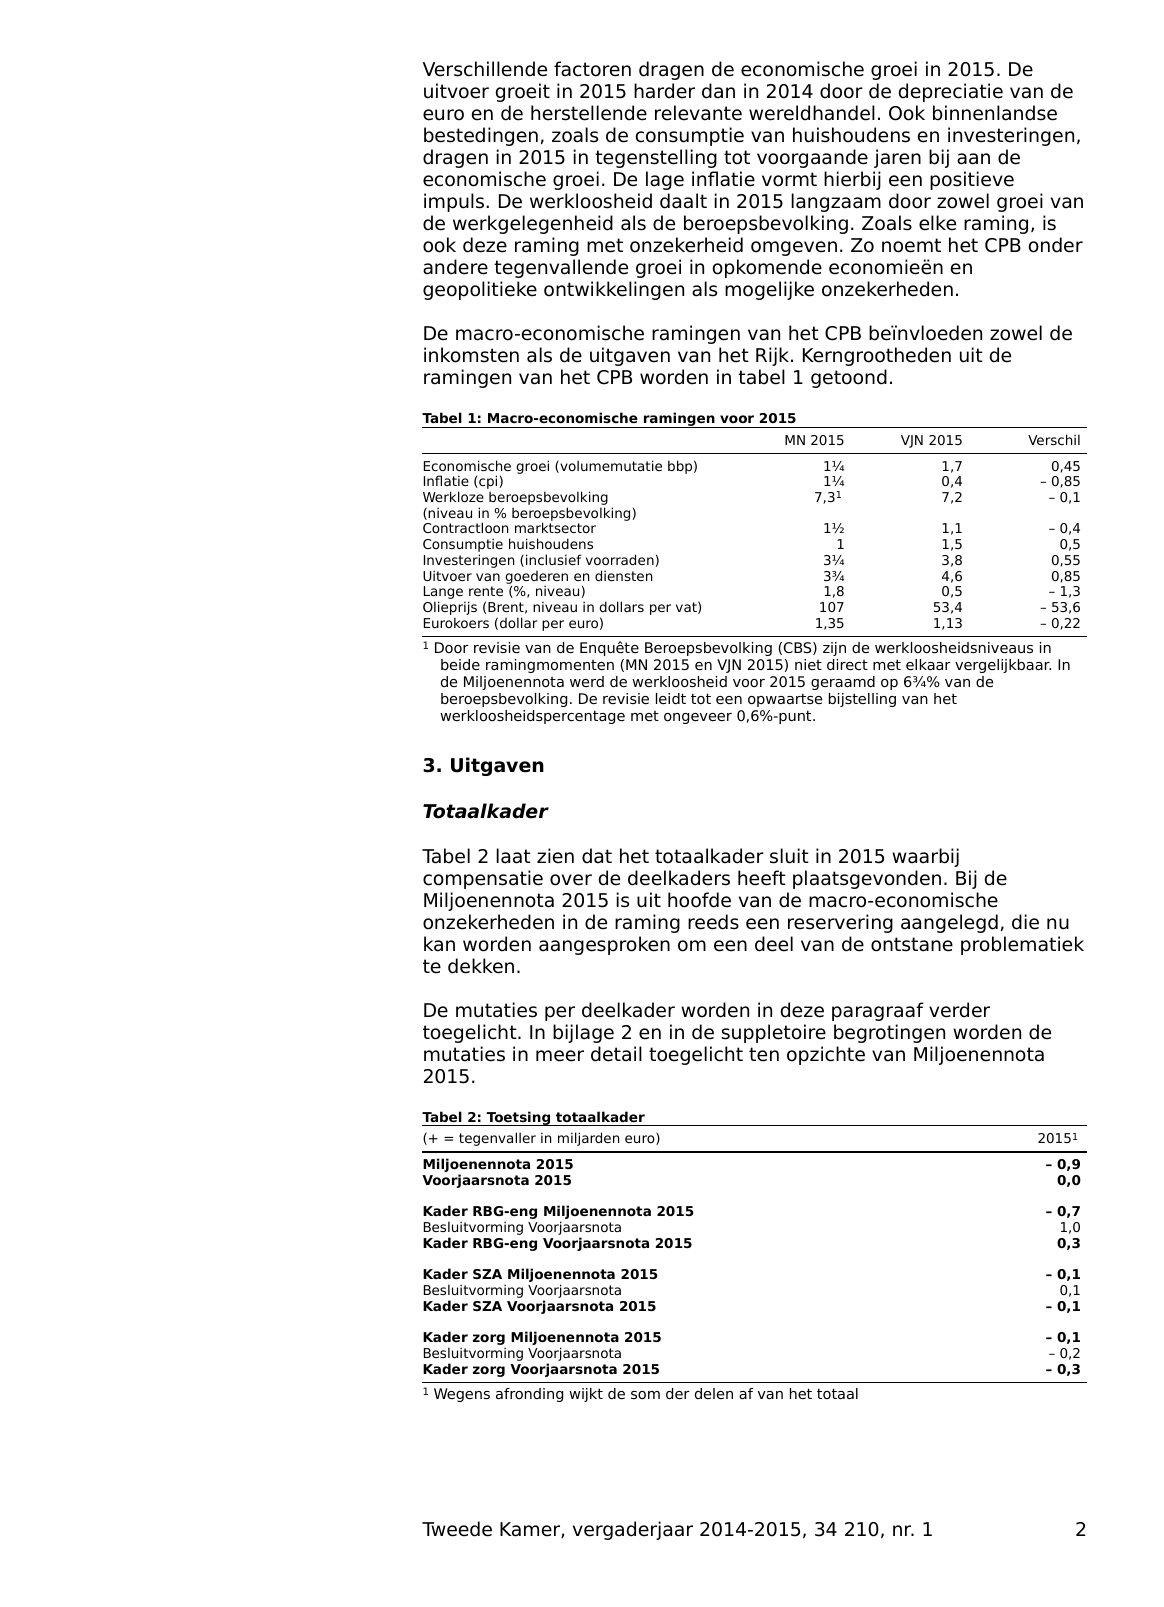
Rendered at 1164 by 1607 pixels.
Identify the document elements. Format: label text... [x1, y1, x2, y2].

table_cell 1,7 [850, 454, 968, 474]
table_cell Kader RBG-eng Miljoenennota 2015 [422, 1204, 954, 1220]
table_cell Kader SZA Voorjaarsnota 2015 [422, 1299, 954, 1314]
table_cell Kader zorg Voorjaarsnota 2015 [422, 1362, 954, 1382]
table_cell – 0,3 [954, 1362, 1087, 1382]
table_cell [422, 428, 732, 453]
table_cell Lange rente (%, niveau) [422, 584, 732, 600]
table_cell – 0,9 [954, 1153, 1087, 1173]
table_cell Miljoenennota 2015 [422, 1153, 954, 1173]
subtitle Totaalkader [422, 801, 1087, 823]
table_cell – 0,7 [954, 1204, 1087, 1220]
table_cell 0,85 [969, 569, 1087, 584]
text Verschillende factoren dragen de economische groei in 2015. De uitvoer groeit in 2015 harder dan in 2014 door de depreciatie van de euro en de herstellende relevante wereldhandel. Ook binnenlandse bestedingen, zoals de consumptie van huishoudens en investeringen, dragen in 2015 in tegenstelling tot voorgaande jaren bij aan de economische groei. De lage inflatie vormt hierbij een positieve impuls. De werkloosheid daalt in 2015 langzaam door zowel groei van de werkgelegenheid als de beroepsbevolking. Zoals elke raming, is ook deze raming met onzekerheid omgeven. Zo noemt het CPB onder andere tegenvallende groei in opkomende economieën en geopolitieke ontwikkelingen als mogelijke onzekerheden. [422, 59, 1087, 301]
table_cell Voorjaarsnota 2015 [422, 1173, 954, 1188]
table_cell 7,31 [732, 490, 850, 521]
table_cell 0,4 [850, 474, 968, 490]
table_cell 1¼ [732, 454, 850, 474]
table_cell Investeringen (inclusief voorraden) [422, 553, 732, 568]
table_cell 107 [732, 600, 850, 616]
table_cell – 0,22 [969, 616, 1087, 636]
table_cell – 0,4 [969, 521, 1087, 537]
table_cell VJN 2015 [850, 428, 968, 453]
table_cell Olieprijs (Brent, niveau in dollars per vat) [422, 600, 732, 616]
table_cell [422, 1189, 954, 1204]
table_cell 53,4 [850, 600, 968, 616]
table_cell – 0,1 [954, 1267, 1087, 1283]
table_cell 0,5 [850, 584, 968, 600]
table_cell – 53,6 [969, 600, 1087, 616]
table_cell [954, 1314, 1087, 1330]
table_cell 1½ [732, 521, 850, 537]
table_cell – 0,2 [954, 1346, 1087, 1362]
table_cell 0,5 [969, 537, 1087, 553]
table_cell – 0,1 [954, 1330, 1087, 1346]
table_cell 0,55 [969, 553, 1087, 568]
table_cell Eurokoers (dollar per euro) [422, 616, 732, 636]
table_cell Economische groei (volumemutatie bbp) [422, 454, 732, 474]
table_cell 1 Door revisie van de Enquête Beroepsbevolking (CBS) zijn de werkloosheidsniveaus in beide ramingmomenten (MN 2015 en VJN 2015) niet direct met elkaar vergelijkbaar. In de Miljoenennota werd de werkloosheid voor 2015 geraamd op 6¾% van de beroepsbevolking. De revisie leidt tot een opwaartse bijstelling van het werkloosheidspercentage met ongeveer 0,6%-punt. [422, 637, 1087, 724]
table_cell Verschil [969, 428, 1087, 453]
table_cell 0,0 [954, 1173, 1087, 1188]
table_cell 0,45 [969, 454, 1087, 474]
table_cell [954, 1251, 1087, 1267]
table_cell Inflatie (cpi) [422, 474, 732, 490]
table_cell Besluitvorming Voorjaarsnota [422, 1346, 954, 1362]
table_header Tabel 2: Toetsing totaalkader [422, 1110, 1087, 1125]
table_header Tabel 1: Macro-economische ramingen voor 2015 [422, 411, 1087, 427]
table_cell – 1,3 [969, 584, 1087, 600]
table_cell Uitvoer van goederen en diensten [422, 569, 732, 584]
table_cell – 0,1 [969, 490, 1087, 521]
table_cell [422, 1314, 954, 1330]
table_cell 3¾ [732, 569, 850, 584]
table_cell MN 2015 [732, 428, 850, 453]
table_cell Besluitvorming Voorjaarsnota [422, 1283, 954, 1299]
subtitle 3. Uitgaven [422, 754, 1087, 776]
table_cell Besluitvorming Voorjaarsnota [422, 1220, 954, 1236]
table_cell 1¼ [732, 474, 850, 490]
table_cell 7,2 [850, 490, 968, 521]
table_cell 4,6 [850, 569, 968, 584]
table_cell Werkloze beroepsbevolking (niveau in % beroepsbevolking) [422, 490, 732, 521]
table_cell 3,8 [850, 553, 968, 568]
table_cell 1 Wegens afronding wijkt de som der delen af van het totaal [422, 1383, 1087, 1403]
table_cell 1,1 [850, 521, 968, 537]
table_cell 1,8 [732, 584, 850, 600]
text De mutaties per deelkader worden in deze paragraaf verder toegelicht. In bijlage 2 en in de suppletoire begrotingen worden de mutaties in meer detail toegelicht ten opzichte van Miljoenennota 2015. [422, 1000, 1087, 1088]
table_cell – 0,85 [969, 474, 1087, 490]
text Tabel 2 laat zien dat het totaalkader sluit in 2015 waarbij compensatie over de deelkaders heeft plaatsgevonden. Bij de Miljoenennota 2015 is uit hoofde van de macro-economische onzekerheden in de raming reeds een reservering aangelegd, die nu kan worden aangesproken om een deel van de ontstane problematiek te dekken. [422, 846, 1087, 977]
table_cell [422, 1251, 954, 1267]
table_cell 1,0 [954, 1220, 1087, 1236]
table_cell [954, 1189, 1087, 1204]
table_cell Kader RBG-eng Voorjaarsnota 2015 [422, 1236, 954, 1251]
table_cell 20151 [954, 1126, 1087, 1151]
table_cell Consumptie huishoudens [422, 537, 732, 553]
table_cell 3¼ [732, 553, 850, 568]
table_cell 0,3 [954, 1236, 1087, 1251]
table_cell Kader SZA Miljoenennota 2015 [422, 1267, 954, 1283]
table_cell 1,5 [850, 537, 968, 553]
table_cell Contractloon marktsector [422, 521, 732, 537]
table_cell – 0,1 [954, 1299, 1087, 1314]
text De macro-economische ramingen van het CPB beïnvloeden zowel de inkomsten als de uitgaven van het Rijk. Kerngrootheden uit de ramingen van het CPB worden in tabel 1 getoond. [422, 323, 1087, 389]
table_cell 1 [732, 537, 850, 553]
table_cell Kader zorg Miljoenennota 2015 [422, 1330, 954, 1346]
table_cell (+ = tegenvaller in miljarden euro) [422, 1126, 954, 1151]
table_cell 1,35 [732, 616, 850, 636]
table_cell 0,1 [954, 1283, 1087, 1299]
table_cell 1,13 [850, 616, 968, 636]
